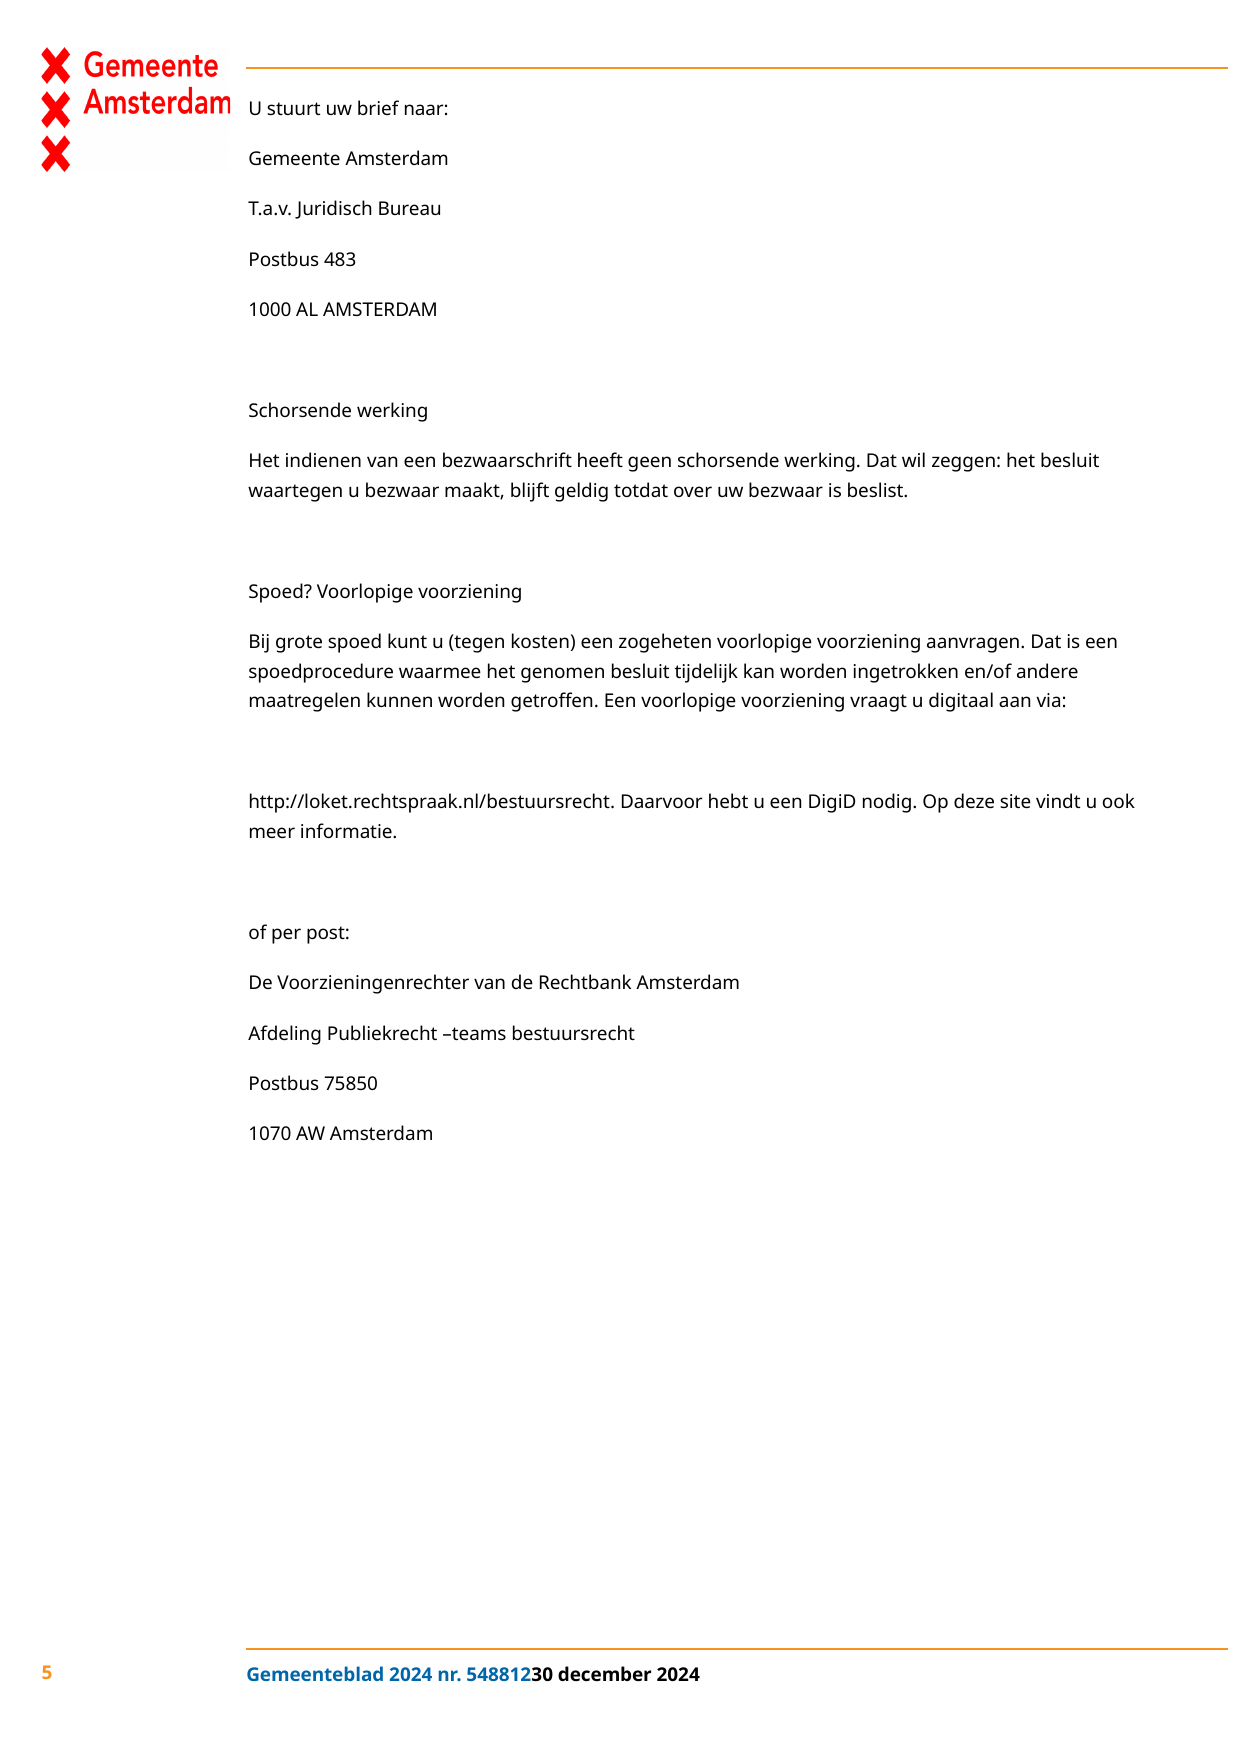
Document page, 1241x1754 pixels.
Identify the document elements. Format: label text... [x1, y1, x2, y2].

text 1000 AL AMSTERDAM [248, 296, 1152, 322]
text Gemeente Amsterdam [248, 145, 1152, 171]
text Postbus 483 [248, 246, 1152, 272]
picture [41, 47, 231, 172]
text Postbus 75850 [248, 1070, 1152, 1096]
text 1070 AW Amsterdam [248, 1121, 1152, 1146]
text Het indienen van een bezwaarschrift heeft geen schorsende werking. Dat wil zeggen: het besluit waartegen u bezwaar maakt, blijft geldig totdat over uw bezwaar is beslist. [248, 448, 1152, 503]
text Bij grote spoed kunt u (tegen kosten) een zogeheten voorlopige voorziening aanvragen. Dat is een spoedprocedure waarmee het genomen besluit tijdelijk kan worden ingetrokken en/of andere maatregelen kunnen worden getroffen. Een voorlopige voorziening vraagt u digitaal aan via: [248, 628, 1152, 713]
text Schorsende werking [248, 397, 1152, 423]
text Afdeling Publiekrecht –teams bestuursrecht [248, 1020, 1152, 1046]
text T.a.v. Juridisch Bureau [248, 196, 1152, 221]
text Spoed? Voorlopige voorziening [248, 578, 1152, 604]
text http://loket.rechtspraak.nl/bestuursrecht. Daarvoor hebt u een DigiD nodig. Op deze site vindt u ook meer informatie. [248, 788, 1152, 844]
text De Voorzieningenrechter van de Rechtbank Amsterdam [248, 969, 1152, 995]
text of per post: [248, 919, 1152, 945]
text U stuurt uw brief naar: [248, 95, 1152, 121]
